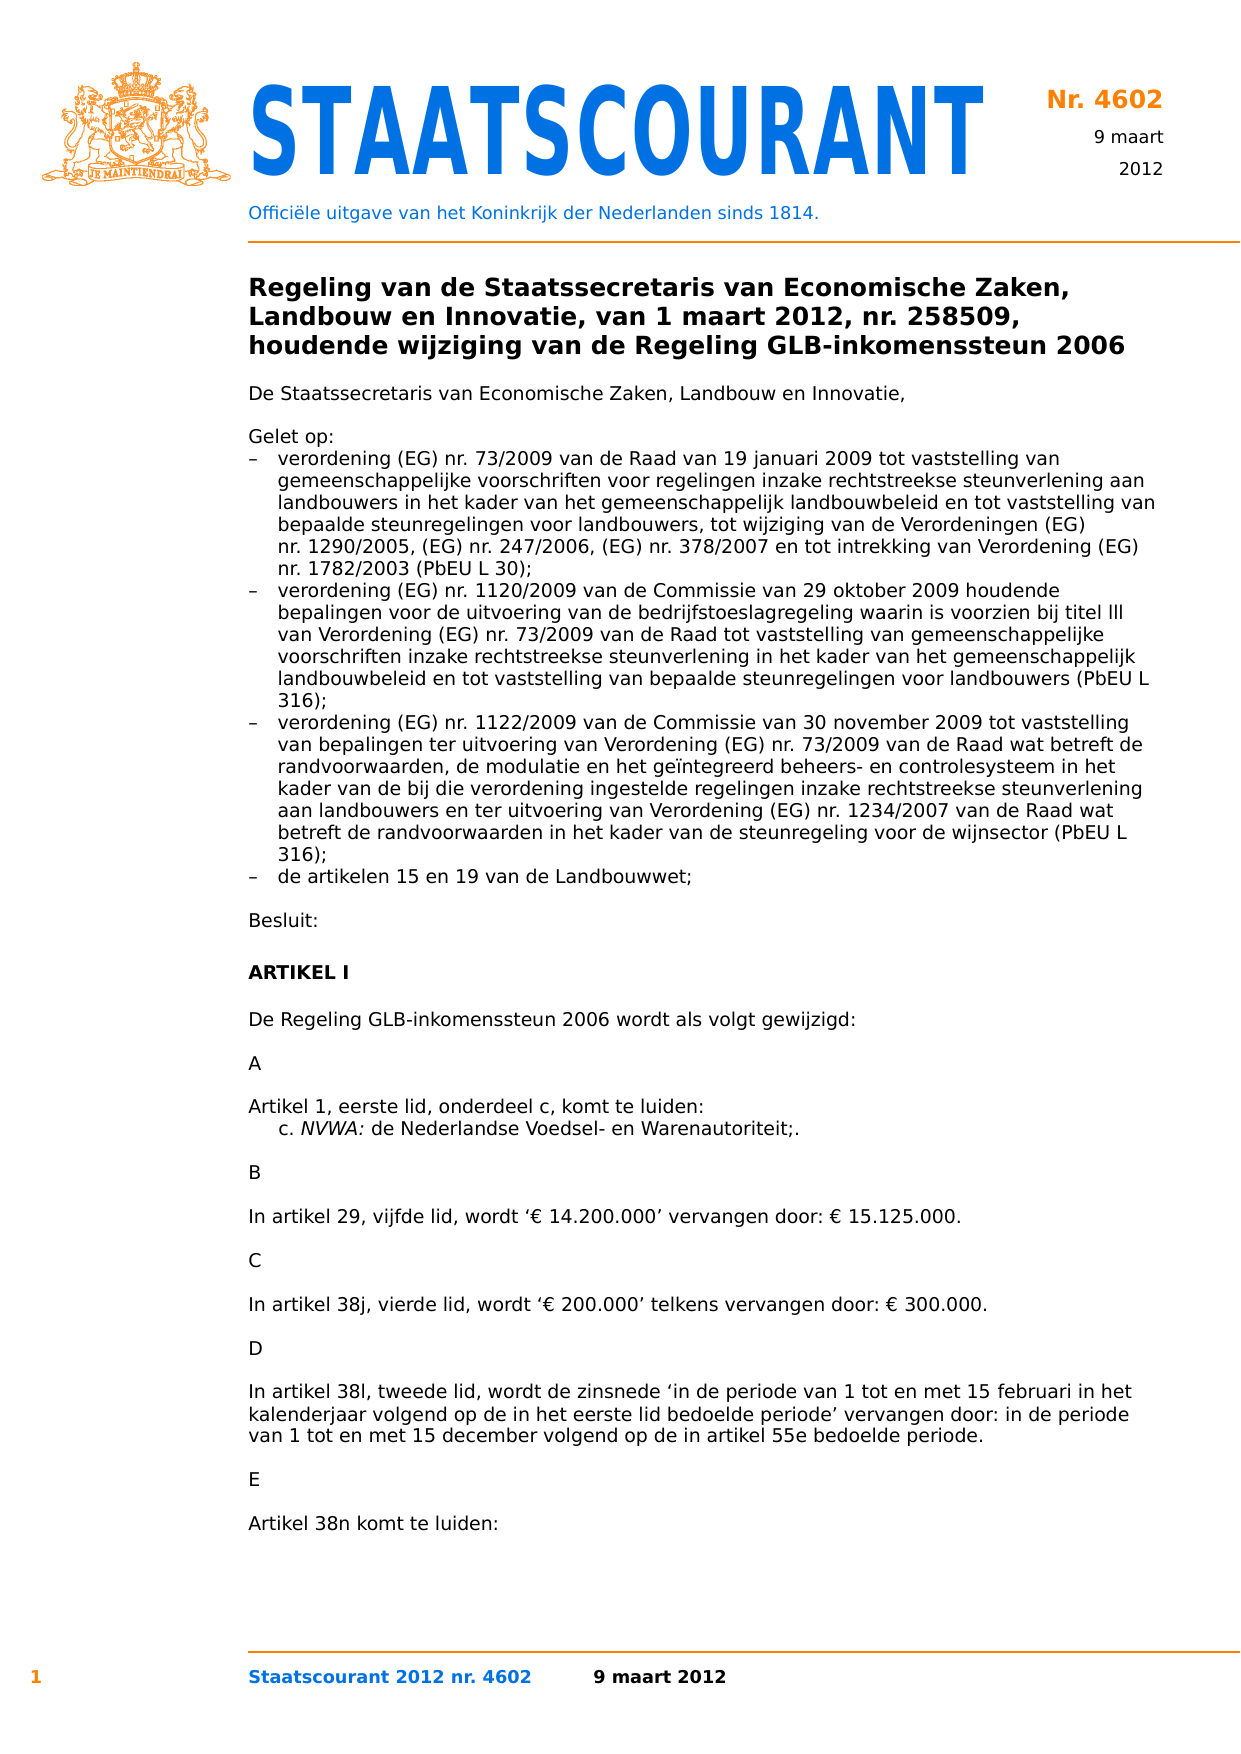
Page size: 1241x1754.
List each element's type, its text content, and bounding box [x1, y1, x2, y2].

text In artikel 38l, tweede lid, wordt de zinsnede ‘in de periode van 1 tot en met 15 februari in het kalenderjaar volgend op de in het eerste lid bedoelde periode’ vervangen door: in de periode van 1 tot en met 15 december volgend op de in artikel 55e bedoelde periode. [248, 1381, 1163, 1447]
text Artikel 1, eerste lid, onderdeel c, komt te luiden: [248, 1096, 1163, 1118]
picture [41, 62, 231, 186]
text – verordening (EG) nr. 1120/2009 van de Commissie van 29 oktober 2009 houdende bepalingen voor de uitvoering van de bedrijfstoeslagregeling waarin is voorzien bij titel lll van Verordening (EG) nr. 73/2009 van de Raad tot vaststelling van gemeenschappelijke voorschriften inzake rechtstreekse steunverlening in het kader van het gemeenschappelijk landbouwbeleid en tot vaststelling van bepaalde steunregelingen voor landbouwers (PbEU L 316); [248, 580, 1163, 712]
table_cell Officiële uitgave van het Koninkrijk der Nederlanden sinds 1814. [248, 203, 1240, 241]
subtitle ARTIKEL I [248, 962, 1163, 984]
text – de artikelen 15 en 19 van de Landbouwwet; [248, 866, 1163, 888]
text In artikel 29, vijfde lid, wordt ‘€ 14.200.000’ vervangen door: € 15.125.000. [248, 1206, 1163, 1228]
table_header STAATSCOURANT [248, 62, 998, 203]
text Artikel 38n komt te luiden: [248, 1513, 1163, 1535]
text In artikel 38j, vierde lid, wordt ‘€ 200.000’ telkens vervangen door: € 300.000. [248, 1294, 1163, 1316]
table_header Nr. 4602 [998, 62, 1240, 121]
text De Regeling GLB-inkomenssteun 2006 wordt als volgt gewijzigd: [248, 1009, 1163, 1031]
text Besluit: [248, 910, 1163, 932]
text A [248, 1052, 1163, 1074]
text – verordening (EG) nr. 73/2009 van de Raad van 19 januari 2009 tot vaststelling van gemeenschappelijke voorschriften voor regelingen inzake rechtstreekse steunverlening aan landbouwers in het kader van het gemeenschappelijk landbouwbeleid en tot vaststelling van bepaalde steunregelingen voor landbouwers, tot wijziging van de Verordeningen (EG) nr. 1290/2005, (EG) nr. 247/2006, (EG) nr. 378/2007 en tot intrekking van Verordening (EG) nr. 1782/2003 (PbEU L 30); [248, 448, 1163, 580]
text C [248, 1250, 1163, 1272]
table_header [25, 62, 248, 241]
text – verordening (EG) nr. 1122/2009 van de Commissie van 30 november 2009 tot vaststelling van bepalingen ter uitvoering van Verordening (EG) nr. 73/2009 van de Raad wat betreft de randvoorwaarden, de modulatie en het geïntegreerd beheers- en controlesysteem in het kader van de bij die verordening ingestelde regelingen inzake rechtstreekse steunverlening aan landbouwers en ter uitvoering van Verordening (EG) nr. 1234/2007 van de Raad wat betreft de randvoorwaarden in het kader van de steunregeling voor de wijnsector (PbEU L 316); [248, 712, 1163, 866]
text De Staatssecretaris van Economische Zaken, Landbouw en Innovatie, [248, 382, 1163, 404]
table_cell 2012 [998, 153, 1240, 203]
table_cell 9 maart [998, 121, 1240, 153]
subtitle Regeling van de Staatssecretaris van Economische Zaken, Landbouw en Innovatie, van 1 maart 2012, nr. 258509, houdende wijziging van de Regeling GLB-inkomenssteun 2006 [248, 273, 1163, 361]
text D [248, 1338, 1163, 1359]
text c. NVWA: de Nederlandse Voedsel- en Warenautoriteit;. [278, 1118, 1163, 1140]
text Gelet op: [248, 426, 1163, 448]
text E [248, 1469, 1163, 1491]
text B [248, 1162, 1163, 1184]
